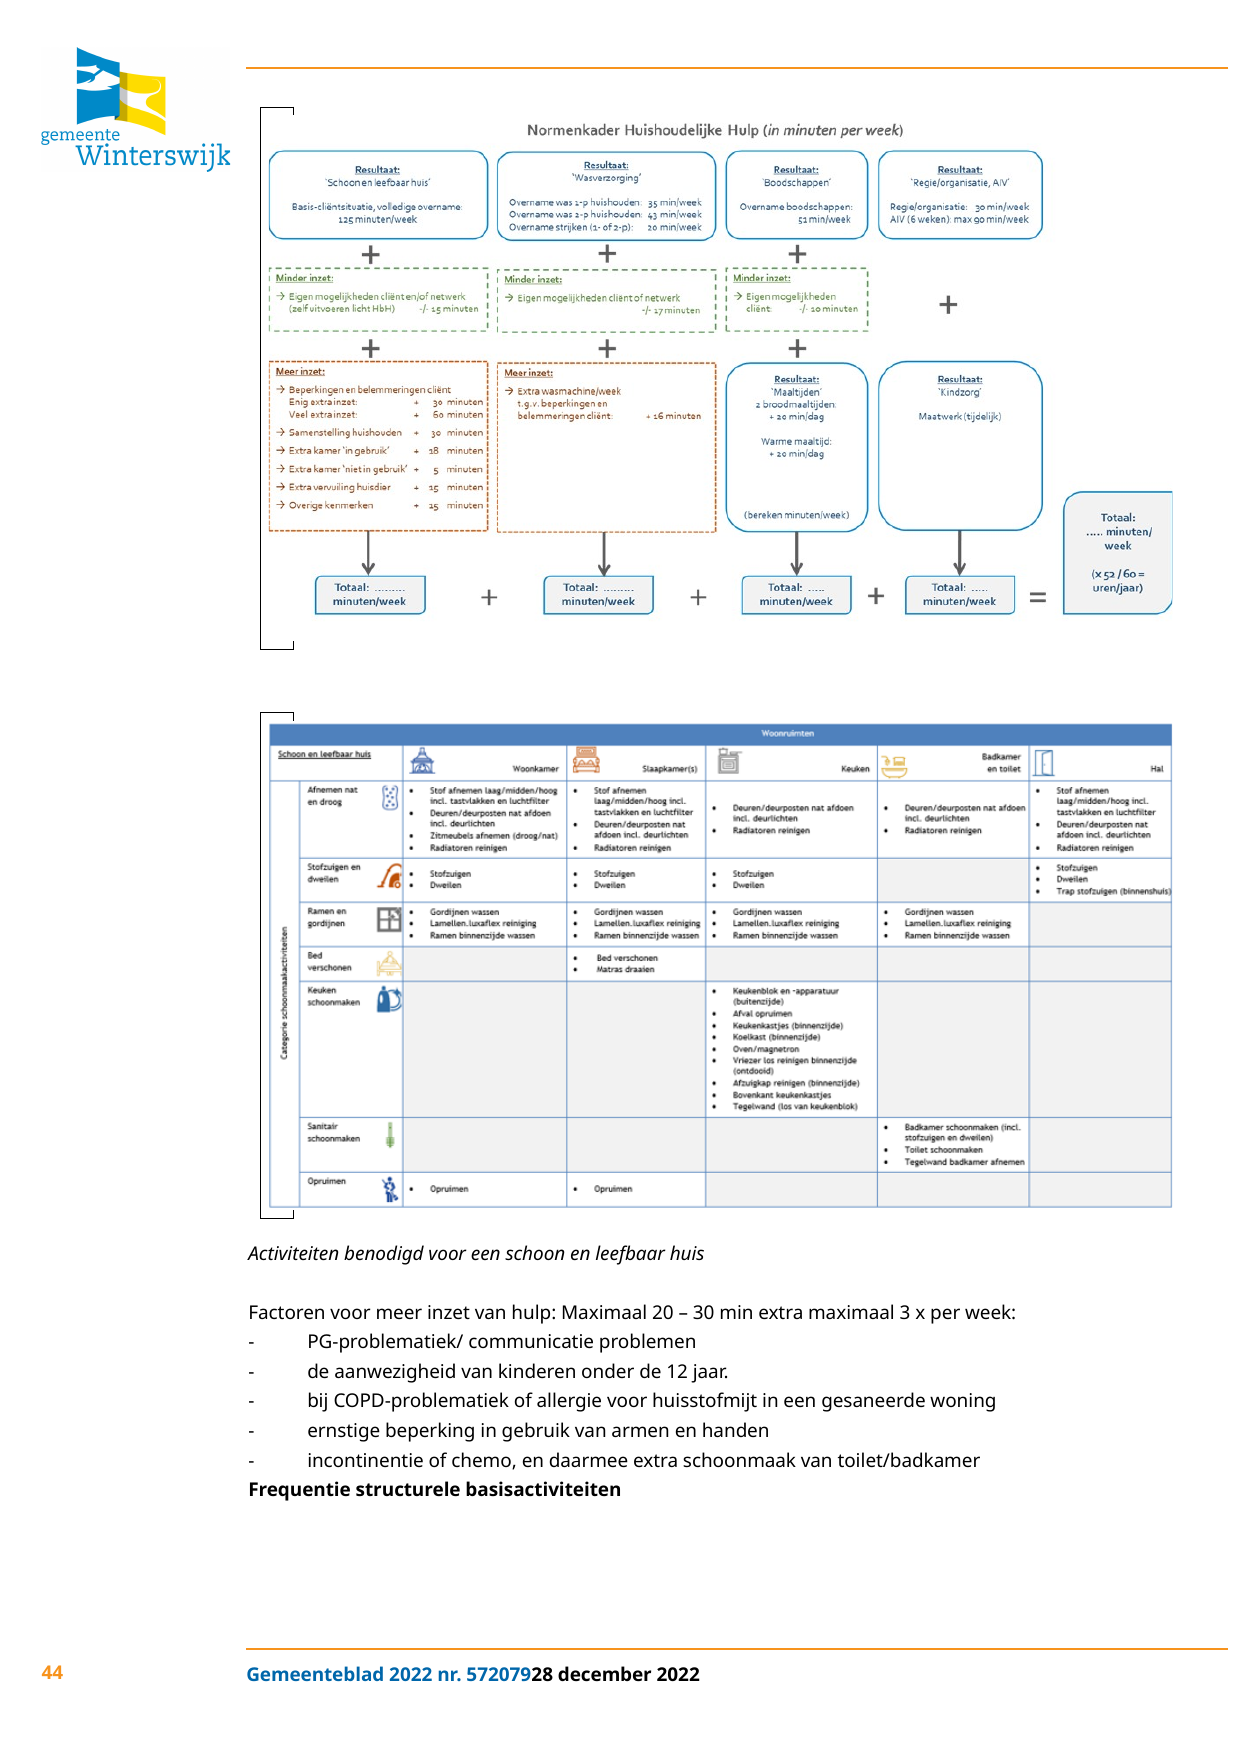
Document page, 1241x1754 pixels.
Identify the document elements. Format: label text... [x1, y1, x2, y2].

list bij COPD-problematiek of allergie voor huisstofmijt in een gesaneerde woning [248, 1388, 1152, 1413]
text Factoren voor meer inzet van hulp: Maximaal 20 – 30 min extra maximaal 3 x per week: [248, 1299, 1152, 1325]
list incontinentie of chemo, en daarmee extra schoonmaak van toilet/badkamer [248, 1447, 1152, 1473]
list de aanwezigheid van kinderen onder de 12 jaar. [248, 1358, 1152, 1384]
list PG-problematiek/ communicatie problemen [248, 1328, 1152, 1354]
picture [225, 153, 231, 162]
text Frequentie structurele basisactiviteiten [248, 1476, 1152, 1502]
picture [41, 47, 231, 172]
text Activiteiten benodigd voor een schoon en leefbaar huis [248, 1240, 1152, 1266]
picture [268, 721, 1173, 1210]
list ernstige beperking in gebruik van armen en handen [248, 1417, 1152, 1443]
picture [268, 115, 1173, 641]
